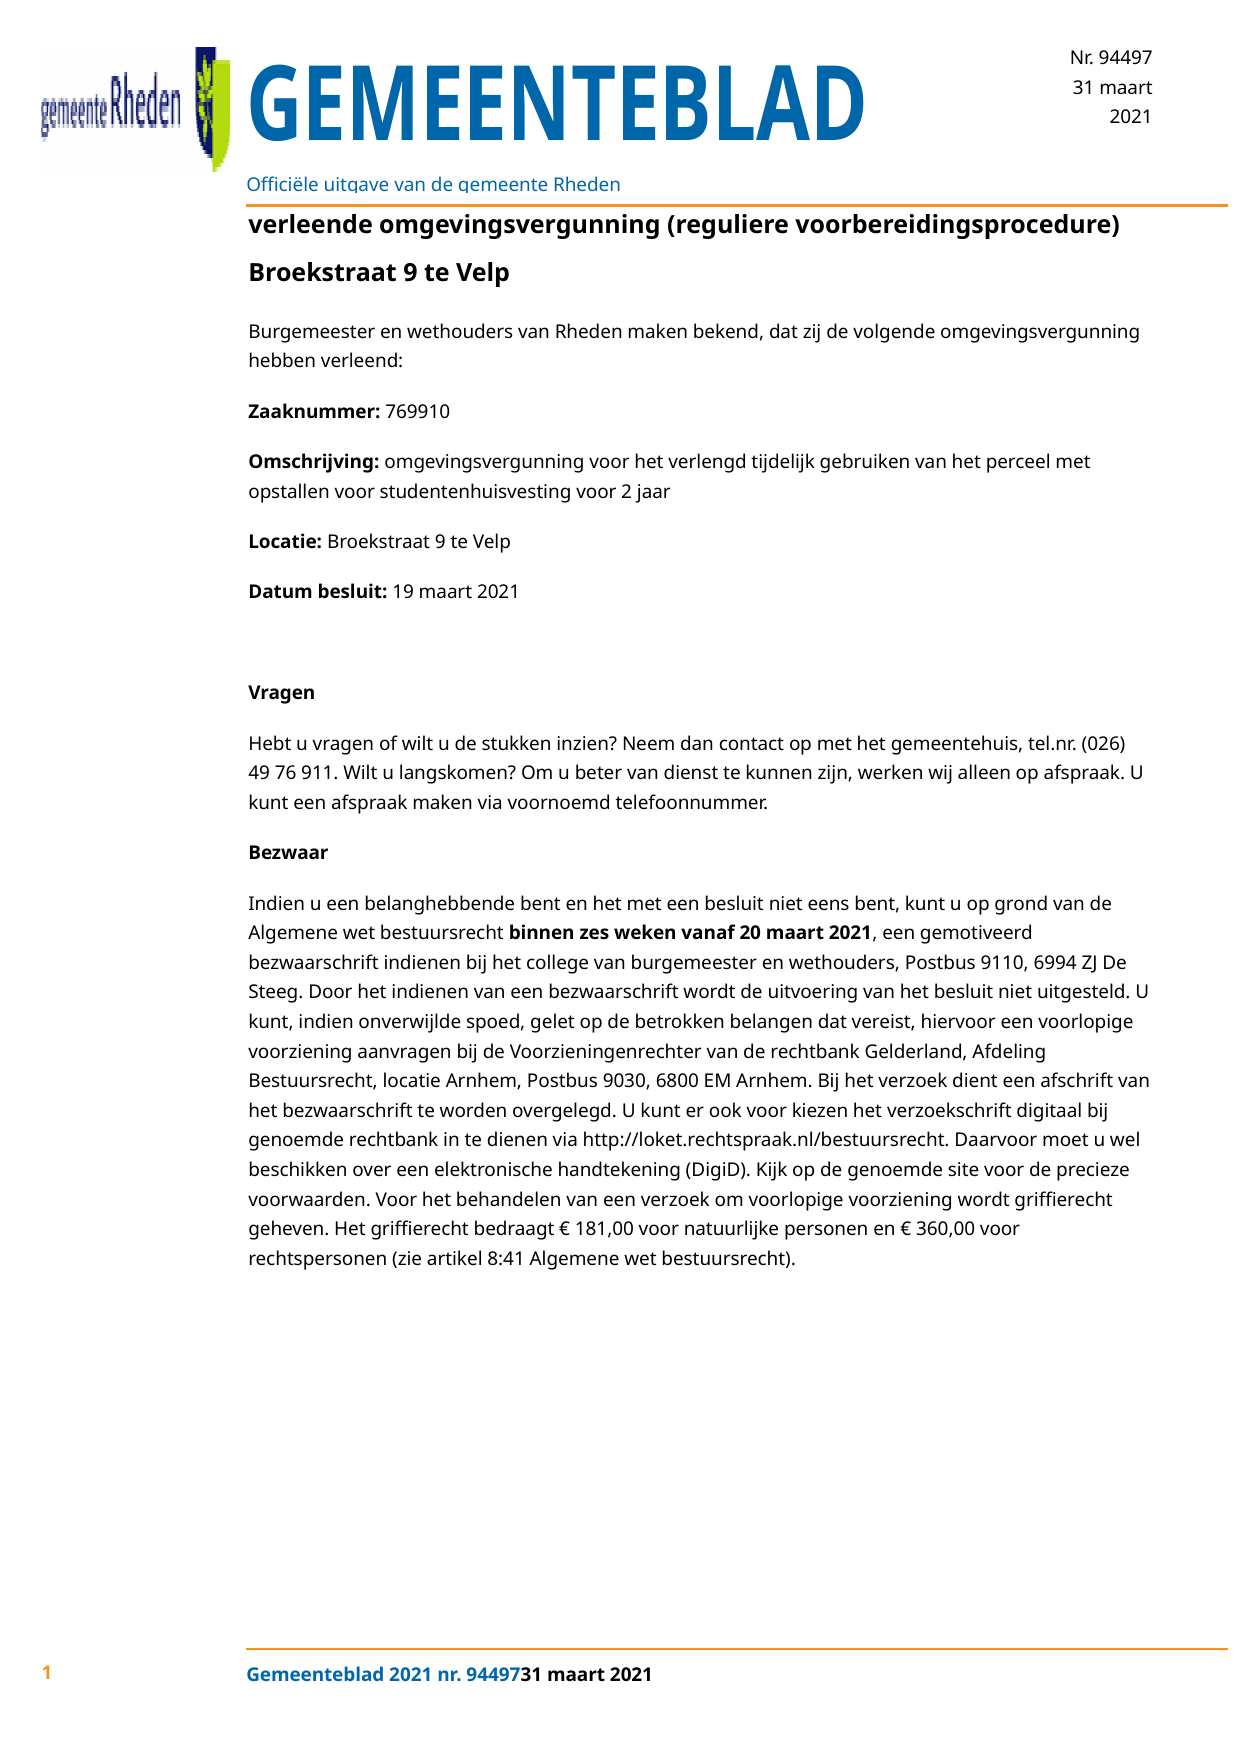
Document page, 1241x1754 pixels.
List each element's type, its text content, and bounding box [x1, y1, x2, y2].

text verleende omgevingsvergunning (reguliere voorbereidingsprocedure) Broekstraat 9 te Velp [248, 207, 1152, 288]
picture [41, 47, 231, 172]
text Burgemeester en wethouders van Rheden maken bekend, dat zij de volgende omgevingsvergunning hebben verleend: [248, 318, 1152, 373]
text Vragen [248, 679, 1152, 705]
text Omschrijving: omgevingsvergunning voor het verlengd tijdelijk gebruiken van het perceel met opstallen voor studentenhuisvesting voor 2 jaar [248, 448, 1152, 504]
text Indien u een belanghebbende bent en het met een besluit niet eens bent, kunt u op grond van de Algemene wet bestuursrecht binnen zes weken vanaf 20 maart 2021, een gemotiveerd bezwaarschrift indienen bij het college van burgemeester en wethouders, Postbus 9110, 6994 ZJ De Steeg. Door het indienen van een bezwaarschrift wordt de uitvoering van het besluit niet uitgesteld. U kunt, indien onverwijlde spoed, gelet op de betrokken belangen dat vereist, hiervoor een voorlopige voorziening aanvragen bij de Voorzieningenrechter van de rechtbank Gelderland, Afdeling Bestuursrecht, locatie Arnhem, Postbus 9030, 6800 EM Arnhem. Bij het verzoek dient een afschrift van het bezwaarschrift te worden overgelegd. U kunt er ook voor kiezen het verzoekschrift digitaal bij genoemde rechtbank in te dienen via http://loket.rechtspraak.nl/bestuursrecht. Daarvoor moet u wel beschikken over een elektronische handtekening (DigiD). Kijk op de genoemde site voor de precieze voorwaarden. Voor het behandelen van een verzoek om voorlopige voorziening wordt griffierecht geheven. Het griffierecht bedraagt € 181,00 voor natuurlijke personen en € 360,00 voor rechtspersonen (zie artikel 8:41 Algemene wet bestuursrecht). [248, 890, 1152, 1271]
text Bezwaar [248, 839, 1152, 865]
text Datum besluit: 19 maart 2021 [248, 579, 1152, 604]
text Zaaknummer: 769910 [248, 398, 1152, 424]
text Locatie: Broekstraat 9 te Velp [248, 528, 1152, 554]
text Hebt u vragen of wilt u de stukken inzien? Neem dan contact op met het gemeentehuis, tel.nr. (026) 49 76 911. Wilt u langskomen? Om u beter van dienst te kunnen zijn, werken wij alleen op afspraak. U kunt een afspraak maken via voornoemd telefoonnummer. [248, 730, 1152, 815]
